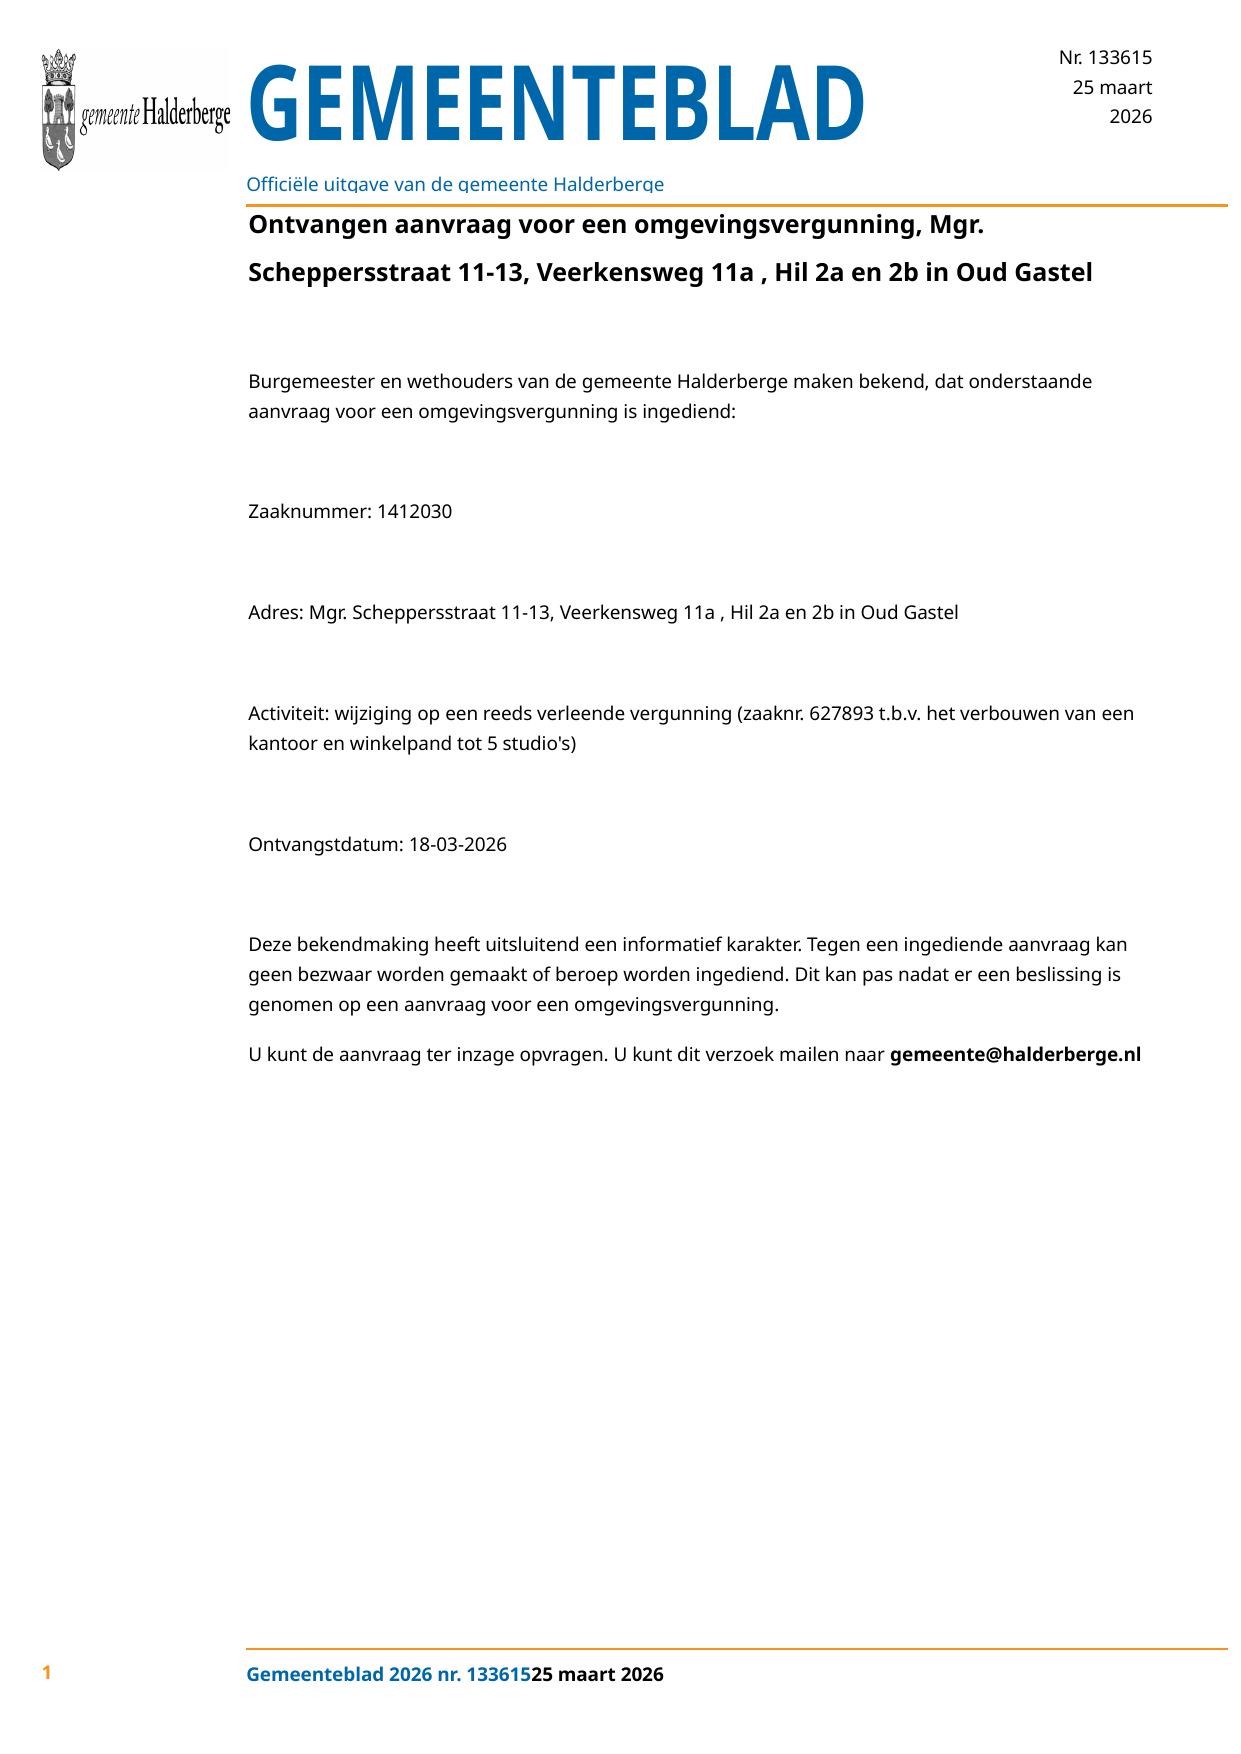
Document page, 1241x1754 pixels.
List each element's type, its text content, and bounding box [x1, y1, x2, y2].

text Burgemeester en wethouders van de gemeente Halderberge maken bekend, dat onderstaande aanvraag voor een omgevingsvergunning is ingediend: [248, 368, 1152, 424]
text Deze bekendmaking heeft uitsluitend een informatief karakter. Tegen een ingediende aanvraag kan geen bezwaar worden gemaakt of beroep worden ingediend. Dit kan pas nadat er een beslissing is genomen op een aanvraag voor een omgevingsvergunning. [248, 932, 1152, 1017]
text Ontvangstdatum: 18-03-2026 [248, 831, 1152, 857]
text U kunt de aanvraag ter inzage opvragen. U kunt dit verzoek mailen naar gemeente@halderberge.nl [248, 1041, 1152, 1067]
text Activiteit: wijziging op een reeds verleende vergunning (zaaknr. 627893 t.b.v. het verbouwen van een kantoor en winkelpand tot 5 studio's) [248, 700, 1152, 756]
text Zaaknummer: 1412030 [248, 499, 1152, 524]
text Ontvangen aanvraag voor een omgevingsvergunning, Mgr. Scheppersstraat 11-13, Veerkensweg 11a , Hil 2a en 2b in Oud Gastel [248, 207, 1152, 288]
text Adres: Mgr. Scheppersstraat 11-13, Veerkensweg 11a , Hil 2a en 2b in Oud Gastel [248, 599, 1152, 625]
picture [41, 47, 231, 172]
